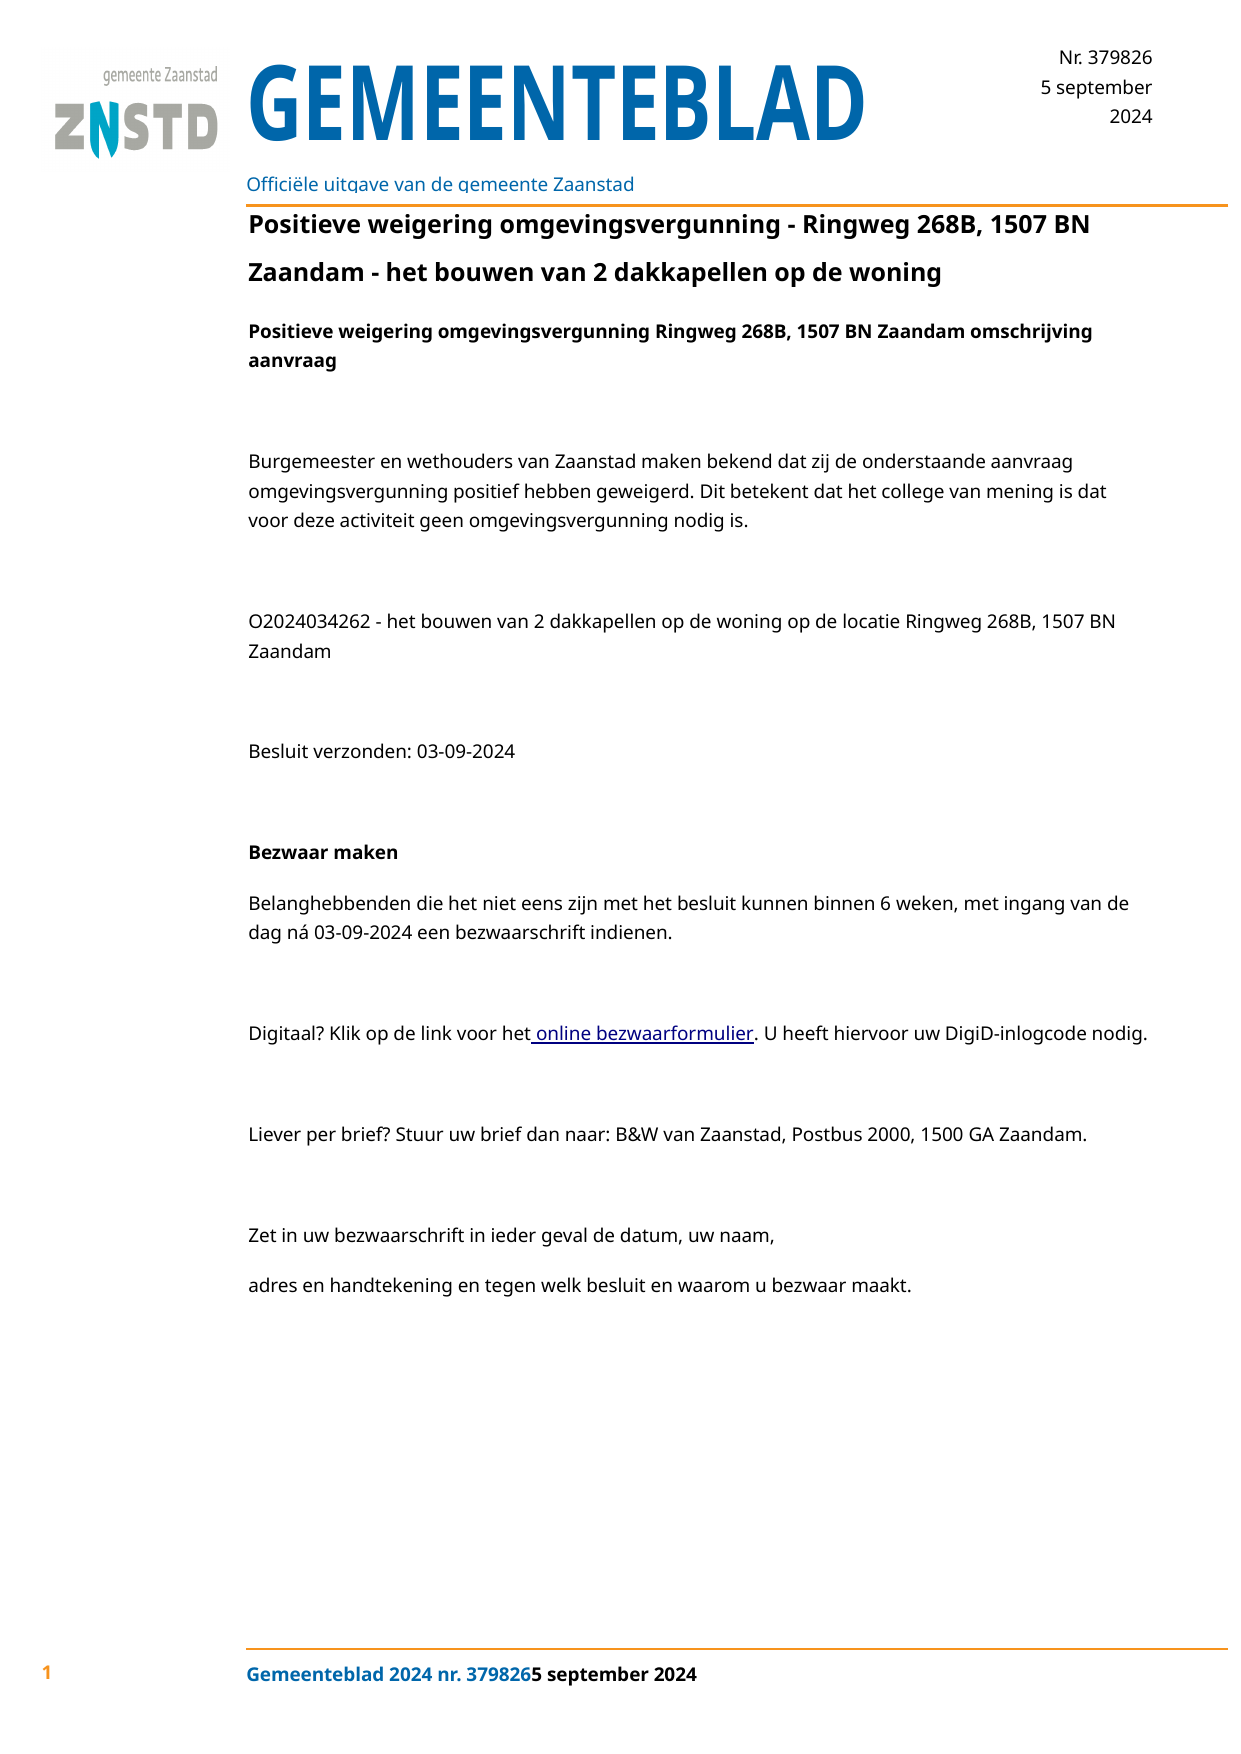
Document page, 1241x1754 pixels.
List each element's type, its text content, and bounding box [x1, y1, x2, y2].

text Besluit verzonden: 03-09-2024 [248, 739, 1152, 764]
text Positieve weigering omgevingsvergunning Ringweg 268B, 1507 BN Zaandam omschrijving aanvraag [248, 318, 1152, 373]
text Positieve weigering omgevingsvergunning - Ringweg 268B, 1507 BN Zaandam - het bouwen van 2 dakkapellen op de woning [248, 207, 1152, 288]
text Burgemeester en wethouders van Zaanstad maken bekend dat zij de onderstaande aanvraag omgevingsvergunning positief hebben geweigerd. Dit betekent dat het college van mening is dat voor deze activiteit geen omgevingsvergunning nodig is. [248, 448, 1152, 533]
text Liever per brief? Stuur uw brief dan naar: B&W van Zaanstad, Postbus 2000, 1500 GA Zaandam. [248, 1121, 1152, 1147]
text Bezwaar maken [248, 839, 1152, 865]
text Digitaal? Klik op de link voor het online bezwaarformulier. U heeft hiervoor uw DigiD-inlogcode nodig. [248, 1020, 1152, 1046]
text Belanghebbenden die het niet eens zijn met het besluit kunnen binnen 6 weken, met ingang van de dag ná 03-09-2024 een bezwaarschrift indienen. [248, 890, 1152, 945]
text O2024034262 - het bouwen van 2 dakkapellen op de woning op de locatie Ringweg 268B, 1507 BN Zaandam [248, 608, 1152, 664]
text Zet in uw bezwaarschrift in ieder geval de datum, uw naam, [248, 1222, 1152, 1248]
picture [41, 47, 231, 172]
text adres en handtekening en tegen welk besluit en waarom u bezwaar maakt. [248, 1272, 1152, 1298]
